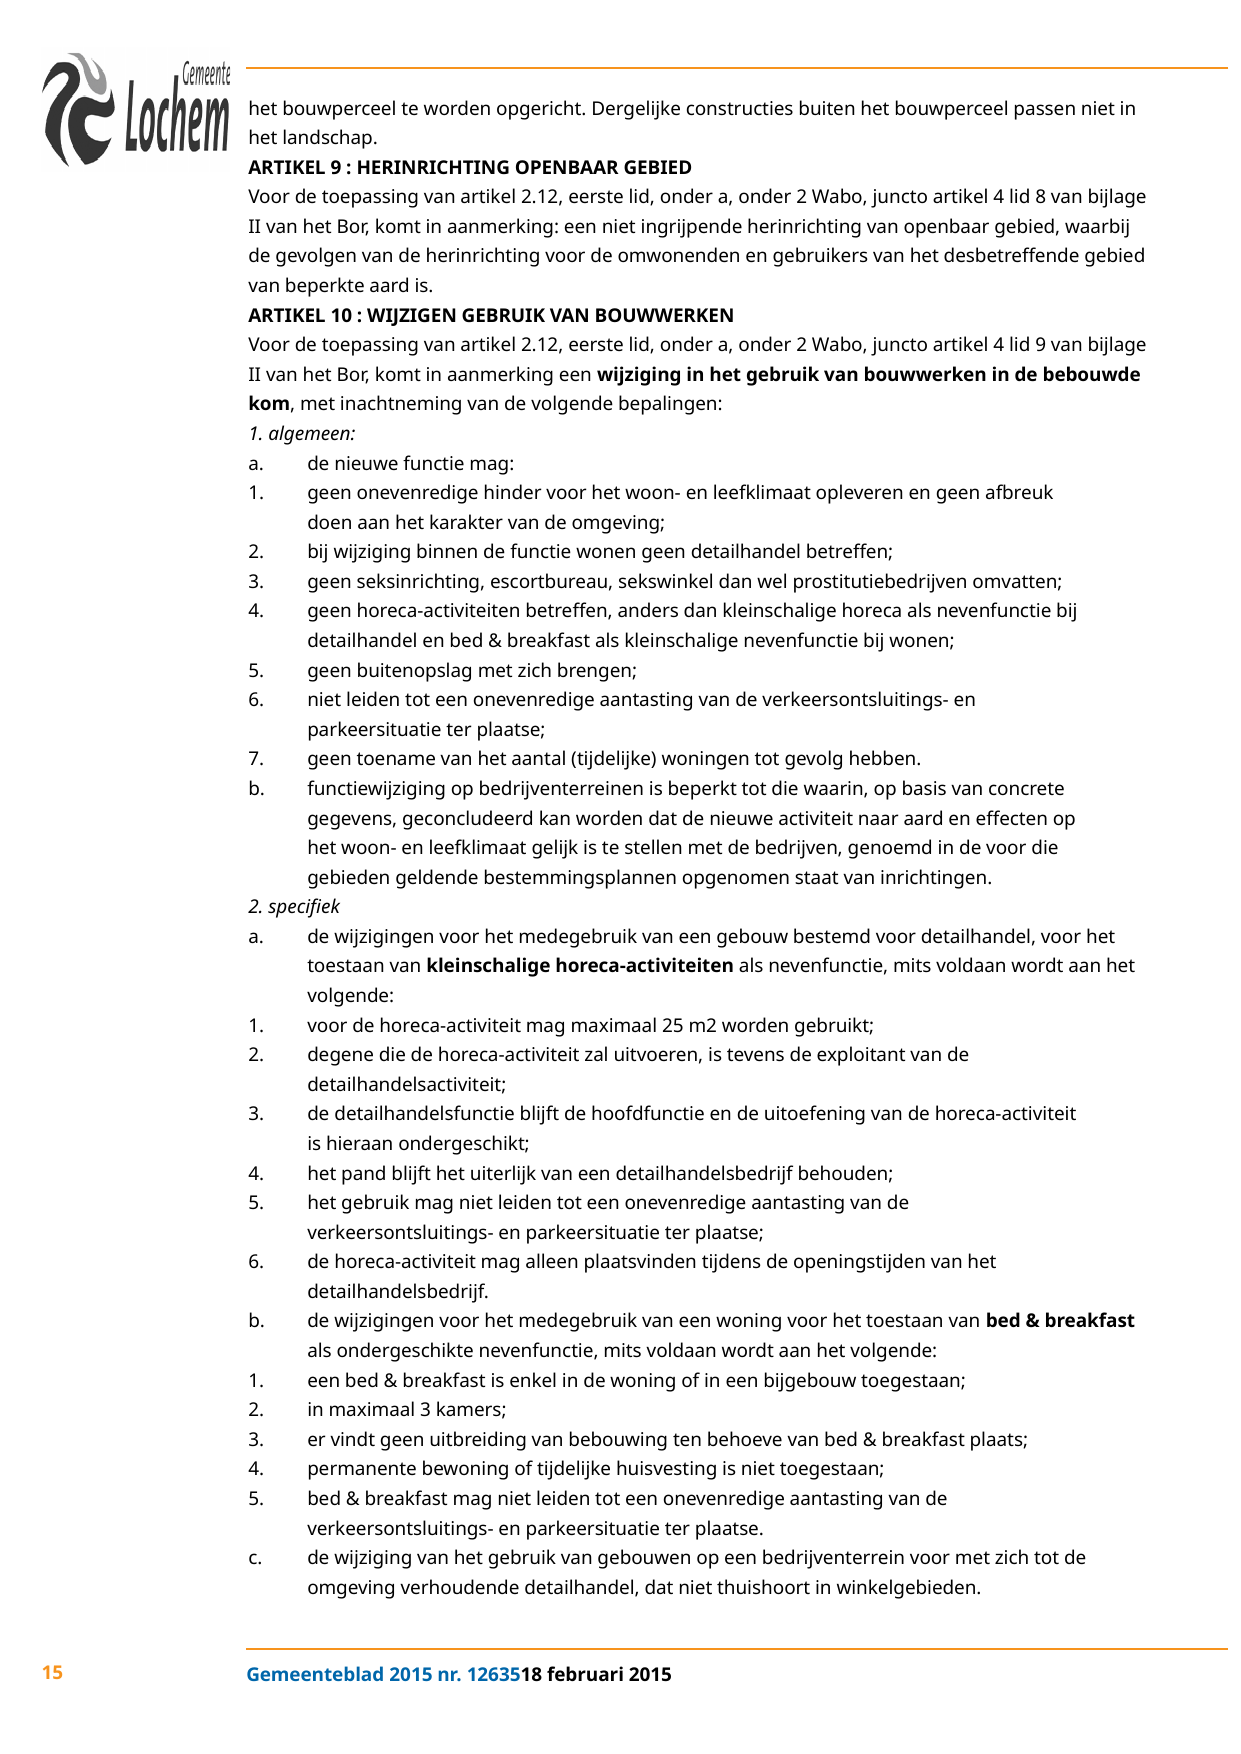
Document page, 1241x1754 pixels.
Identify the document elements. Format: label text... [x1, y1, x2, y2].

list de wijzigingen voor het medegebruik van een gebouw bestemd voor detailhandel, voor het toestaan van kleinschalige horeca-activiteiten als nevenfunctie, mits voldaan wordt aan het volgende: [248, 923, 1152, 1008]
list er vindt geen uitbreiding van bebouwing ten behoeve van bed & breakfast plaats; [248, 1426, 1152, 1452]
list gebieden geldende bestemmingsplannen opgenomen staat van inrichtingen. [248, 864, 1152, 890]
list parkeersituatie ter plaatse; [248, 716, 1152, 742]
list detailhandel en bed & breakfast als kleinschalige nevenfunctie bij wonen; [248, 627, 1152, 653]
list gegevens, geconcludeerd kan worden dat de nieuwe activiteit naar aard en effecten op [248, 805, 1152, 831]
list de nieuwe functie mag: [248, 450, 1152, 476]
text Voor de toepassing van artikel 2.12, eerste lid, onder a, onder 2 Wabo, juncto artikel 4 lid 9 van bijlage II van het Bor, komt in aanmerking een wijziging in het gebruik van bouwwerken in de bebouwde kom, met inachtneming van de volgende bepalingen: [248, 331, 1152, 416]
list de wijzigingen voor het medegebruik van een woning voor het toestaan van bed & breakfast als ondergeschikte nevenfunctie, mits voldaan wordt aan het volgende: [248, 1308, 1152, 1363]
list detailhandelsactiviteit; [248, 1071, 1152, 1097]
text 1. algemeen: [248, 420, 1152, 446]
list is hieraan ondergeschikt; [248, 1130, 1152, 1156]
list geen seksinrichting, escortbureau, sekswinkel dan wel prostitutiebedrijven omvatten; [248, 568, 1152, 594]
text ARTIKEL 9 : HERINRICHTING OPENBAAR GEBIED [248, 154, 1152, 180]
list de horeca-activiteit mag alleen plaatsvinden tijdens de openingstijden van het [248, 1248, 1152, 1274]
list voor de horeca-activiteit mag maximaal 25 m2 worden gebruikt; [248, 1012, 1152, 1038]
list verkeersontsluitings- en parkeersituatie ter plaatse. [248, 1515, 1152, 1541]
list detailhandelsbedrijf. [248, 1278, 1152, 1304]
text 2. specifiek [248, 893, 1152, 919]
list doen aan het karakter van de omgeving; [248, 509, 1152, 535]
list geen horeca-activiteiten betreffen, anders dan kleinschalige horeca als nevenfunctie bij [248, 598, 1152, 623]
list de wijziging van het gebruik van gebouwen op een bedrijventerrein voor met zich tot de [248, 1544, 1152, 1570]
list het woon- en leefklimaat gelijk is te stellen met de bedrijven, genoemd in de voor die [248, 834, 1152, 860]
list permanente bewoning of tijdelijke huisvesting is niet toegestaan; [248, 1456, 1152, 1481]
text het bouwperceel te worden opgericht. Dergelijke constructies buiten het bouwperceel passen niet in het landschap. [248, 95, 1152, 150]
list bij wijziging binnen de functie wonen geen detailhandel betreffen; [248, 538, 1152, 564]
list degene die de horeca-activiteit zal uitvoeren, is tevens de exploitant van de [248, 1041, 1152, 1067]
list in maximaal 3 kamers; [248, 1396, 1152, 1422]
list de detailhandelsfunctie blijft de hoofdfunctie en de uitoefening van de horeca-activiteit [248, 1101, 1152, 1126]
list bed & breakfast mag niet leiden tot een onevenredige aantasting van de [248, 1485, 1152, 1511]
list omgeving verhoudende detailhandel, dat niet thuishoort in winkelgebieden. [248, 1574, 1152, 1600]
picture [41, 47, 231, 172]
list geen toename van het aantal (tijdelijke) woningen tot gevolg hebben. [248, 746, 1152, 771]
list het pand blijft het uiterlijk van een detailhandelsbedrijf behouden; [248, 1160, 1152, 1186]
list niet leiden tot een onevenredige aantasting van de verkeersontsluitings- en [248, 686, 1152, 712]
list geen buitenopslag met zich brengen; [248, 657, 1152, 683]
list verkeersontsluitings- en parkeersituatie ter plaatse; [248, 1219, 1152, 1245]
list een bed & breakfast is enkel in de woning of in een bijgebouw toegestaan; [248, 1367, 1152, 1393]
list functiewijziging op bedrijventerreinen is beperkt tot die waarin, op basis van concrete [248, 775, 1152, 801]
text ARTIKEL 10 : WIJZIGEN GEBRUIK VAN BOUWWERKEN [248, 302, 1152, 328]
text Voor de toepassing van artikel 2.12, eerste lid, onder a, onder 2 Wabo, juncto artikel 4 lid 8 van bijlage II van het Bor, komt in aanmerking: een niet ingrijpende herinrichting van openbaar gebied, waarbij de gevolgen van de herinrichting voor de omwonenden en gebruikers van het desbetreffende gebied van beperkte aard is. [248, 183, 1152, 298]
list het gebruik mag niet leiden tot een onevenredige aantasting van de [248, 1189, 1152, 1215]
list geen onevenredige hinder voor het woon- en leefklimaat opleveren en geen afbreuk [248, 479, 1152, 505]
